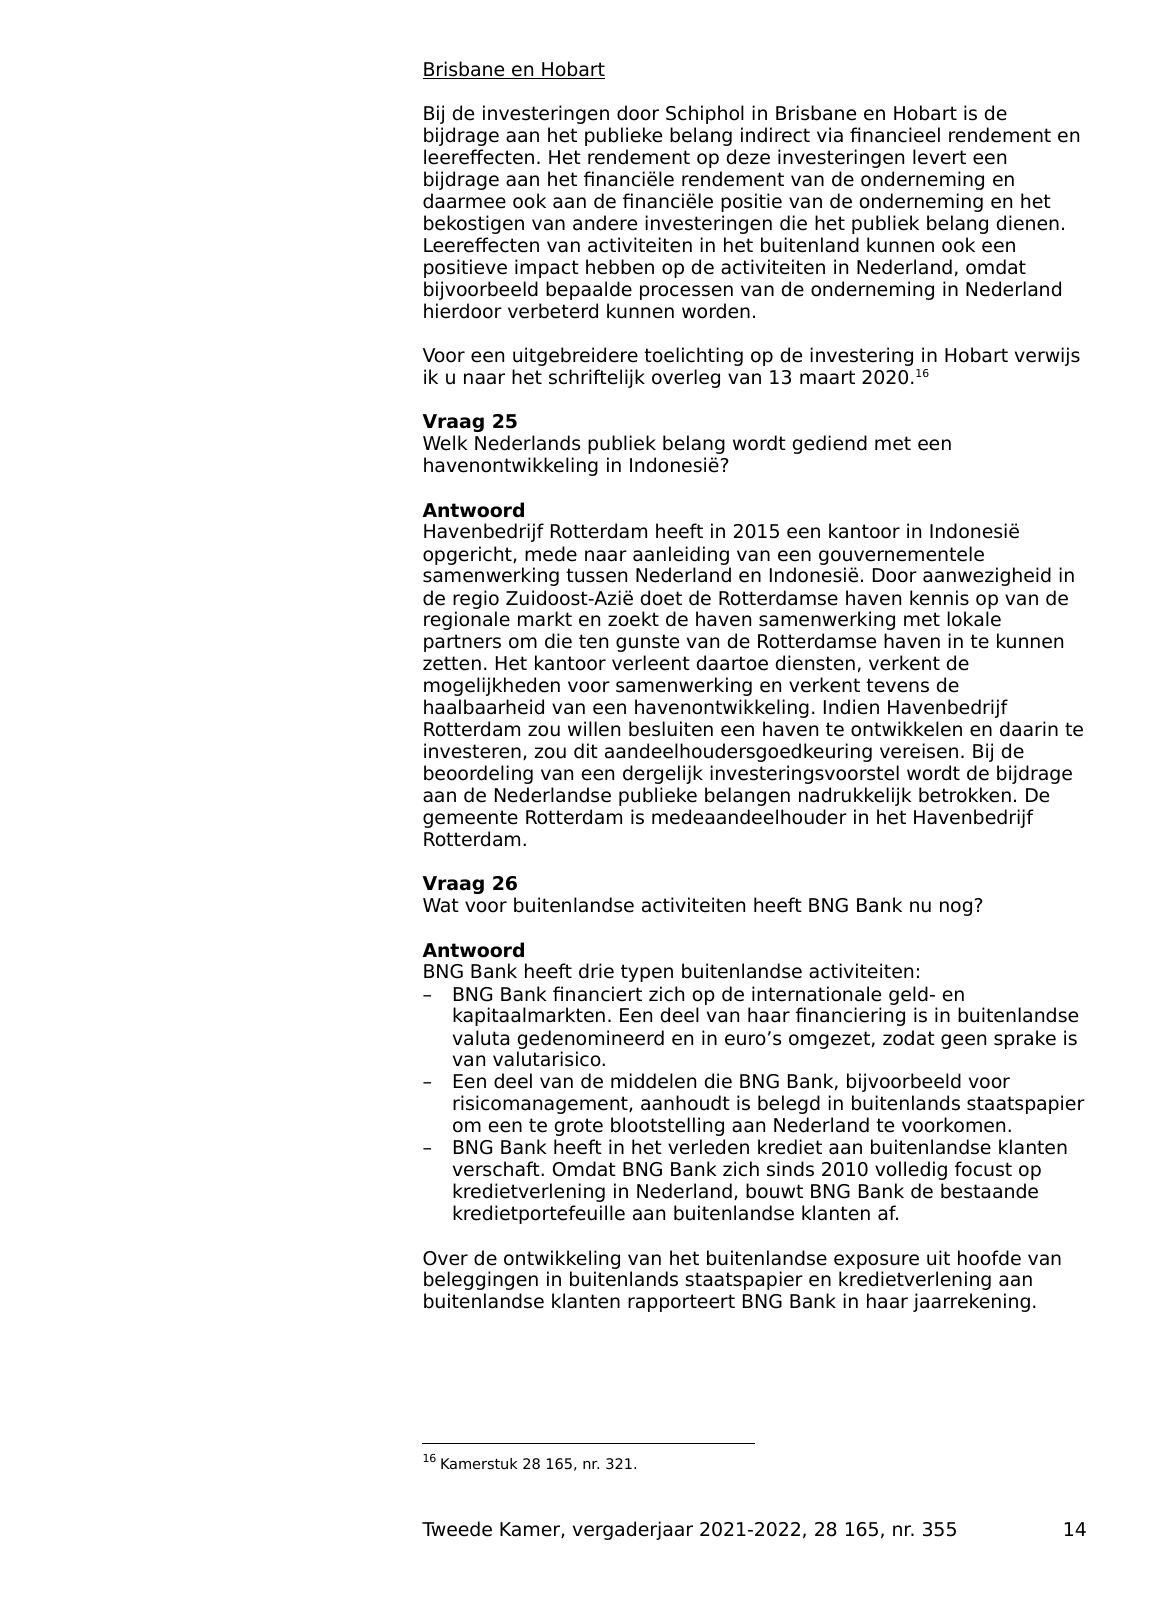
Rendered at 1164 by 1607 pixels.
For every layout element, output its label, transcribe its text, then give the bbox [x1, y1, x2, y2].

subtitle Brisbane en Hobart [422, 59, 1087, 81]
text Kamerstuk 28 165, nr. 321. [422, 1452, 1087, 1474]
text Havenbedrijf Rotterdam heeft in 2015 een kantoor in Indonesië opgericht, mede naar aanleiding van een gouvernementele samenwerking tussen Nederland en Indonesië. Door aanwezigheid in de regio Zuidoost-Azië doet de Rotterdamse haven kennis op van de regionale markt en zoekt de haven samenwerking met lokale partners om die ten gunste van de Rotterdamse haven in te kunnen zetten. Het kantoor verleent daartoe diensten, verkent de mogelijkheden voor samenwerking en verkent tevens de haalbaarheid van een havenontwikkeling. Indien Havenbedrijf Rotterdam zou willen besluiten een haven te ontwikkelen en daarin te investeren, zou dit aandeelhoudersgoedkeuring vereisen. Bij de beoordeling van een dergelijk investeringsvoorstel wordt de bijdrage aan de Nederlandse publieke belangen nadrukkelijk betrokken. De gemeente Rotterdam is medeaandeelhouder in het Havenbedrijf Rotterdam. [422, 521, 1087, 851]
text Voor een uitgebreidere toelichting op de investering in Hobart verwijs ik u naar het schriftelijk overleg van 13 maart 2020. [422, 345, 1087, 389]
subtitle Antwoord [422, 939, 1087, 961]
text Wat voor buitenlandse activiteiten heeft BNG Bank nu nog? [422, 895, 1087, 917]
subtitle Vraag 25 [422, 411, 1087, 433]
subtitle Antwoord [422, 499, 1087, 521]
text – BNG Bank heeft in het verleden krediet aan buitenlandse klanten verschaft. Omdat BNG Bank zich sinds 2010 volledig focust op kredietverlening in Nederland, bouwt BNG Bank de bestaande kredietportefeuille aan buitenlandse klanten af. [422, 1137, 1087, 1225]
text – BNG Bank financiert zich op de internationale geld- en kapitaalmarkten. Een deel van haar financiering is in buitenlandse valuta gedenomineerd en in euro’s omgezet, zodat geen sprake is van valutarisico. [422, 983, 1087, 1071]
text – Een deel van de middelen die BNG Bank, bijvoorbeeld voor risicomanagement, aanhoudt is belegd in buitenlands staatspapier om een te grote blootstelling aan Nederland te voorkomen. [422, 1071, 1087, 1137]
text BNG Bank heeft drie typen buitenlandse activiteiten: [422, 961, 1087, 983]
text Bij de investeringen door Schiphol in Brisbane en Hobart is de bijdrage aan het publieke belang indirect via financieel rendement en leereffecten. Het rendement op deze investeringen levert een bijdrage aan het financiële rendement van de onderneming en daarmee ook aan de financiële positie van de onderneming en het bekostigen van andere investeringen die het publiek belang dienen. Leereffecten van activiteiten in het buitenland kunnen ook een positieve impact hebben op de activiteiten in Nederland, omdat bijvoorbeeld bepaalde processen van de onderneming in Nederland hierdoor verbeterd kunnen worden. [422, 103, 1087, 323]
subtitle Vraag 26 [422, 873, 1087, 895]
text Welk Nederlands publiek belang wordt gediend met een havenontwikkeling in Indonesië? [422, 433, 1087, 477]
text Over de ontwikkeling van het buitenlandse exposure uit hoofde van beleggingen in buitenlands staatspapier en kredietverlening aan buitenlandse klanten rapporteert BNG Bank in haar jaarrekening. [422, 1247, 1087, 1313]
